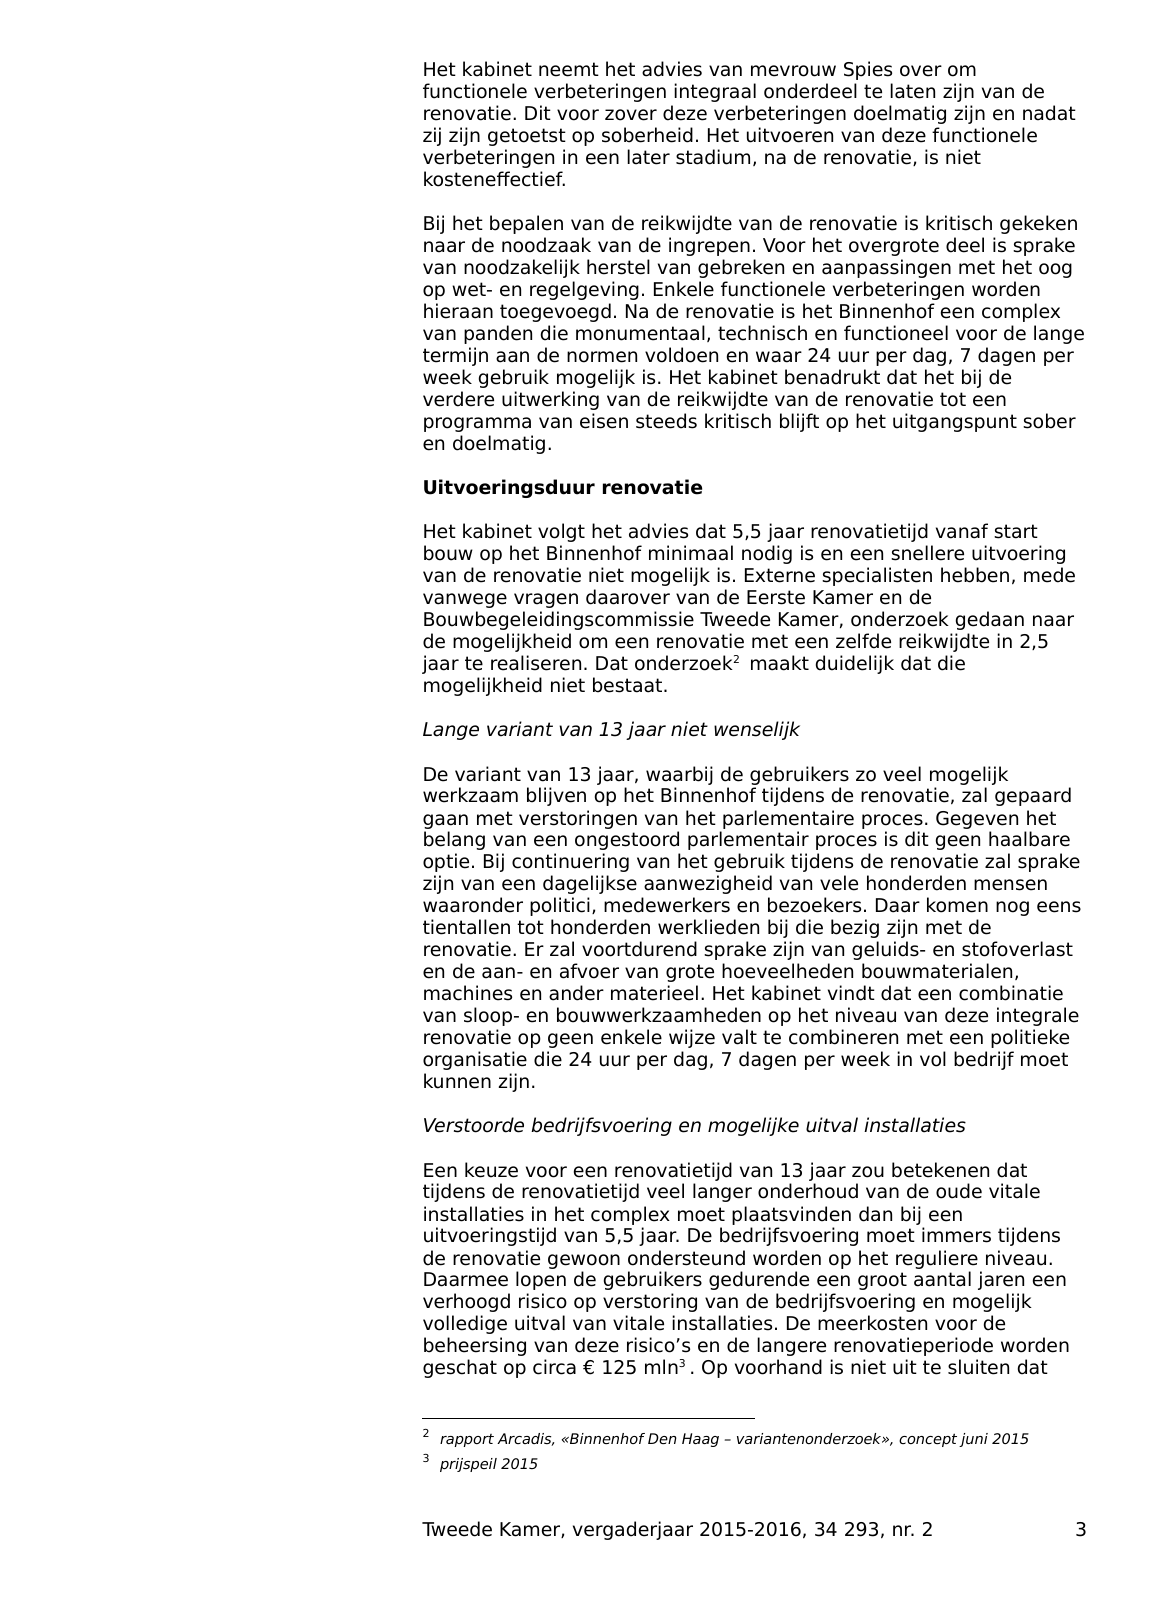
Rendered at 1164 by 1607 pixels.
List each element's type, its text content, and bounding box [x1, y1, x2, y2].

text Het kabinet volgt het advies dat 5,5 jaar renovatietijd vanaf start bouw op het Binnenhof minimaal nodig is en een snellere uitvoering van de renovatie niet mogelijk is. Externe specialisten hebben, mede vanwege vragen daarover van de Eerste Kamer en de Bouwbegeleidingscommissie Tweede Kamer, onderzoek gedaan naar de mogelijkheid om een renovatie met een zelfde reikwijdte in 2,5 jaar te realiseren. Dat onderzoek maakt duidelijk dat die mogelijkheid niet bestaat. [422, 521, 1087, 697]
text rapport Arcadis, «Binnenhof Den Haag – variantenonderzoek», concept juni 2015 [422, 1427, 1087, 1449]
subtitle Uitvoeringsduur renovatie [422, 477, 1087, 499]
text De variant van 13 jaar, waarbij de gebruikers zo veel mogelijk werkzaam blijven op het Binnenhof tijdens de renovatie, zal gepaard gaan met verstoringen van het parlementaire proces. Gegeven het belang van een ongestoord parlementair proces is dit geen haalbare optie. Bij continuering van het gebruik tijdens de renovatie zal sprake zijn van een dagelijkse aanwezigheid van vele honderden mensen waaronder politici, medewerkers en bezoekers. Daar komen nog eens tientallen tot honderden werklieden bij die bezig zijn met de renovatie. Er zal voortdurend sprake zijn van geluids- en stofoverlast en de aan- en afvoer van grote hoeveelheden bouwmaterialen, machines en ander materieel. Het kabinet vindt dat een combinatie van sloop- en bouwwerkzaamheden op het niveau van deze integrale renovatie op geen enkele wijze valt te combineren met een politieke organisatie die 24 uur per dag, 7 dagen per week in vol bedrijf moet kunnen zijn. [422, 763, 1087, 1093]
text Het kabinet neemt het advies van mevrouw Spies over om functionele verbeteringen integraal onderdeel te laten zijn van de renovatie. Dit voor zover deze verbeteringen doelmatig zijn en nadat zij zijn getoetst op soberheid. Het uitvoeren van deze functionele verbeteringen in een later stadium, na de renovatie, is niet kosteneffectief. [422, 59, 1087, 191]
subtitle Verstoorde bedrijfsvoering en mogelijke uitval installaties [422, 1115, 1087, 1137]
text prijspeil 2015 [422, 1452, 1087, 1474]
text Bij het bepalen van de reikwijdte van de renovatie is kritisch gekeken naar de noodzaak van de ingrepen. Voor het overgrote deel is sprake van noodzakelijk herstel van gebreken en aanpassingen met het oog op wet- en regelgeving. Enkele functionele verbeteringen worden hieraan toegevoegd. Na de renovatie is het Binnenhof een complex van panden die monumentaal, technisch en functioneel voor de lange termijn aan de normen voldoen en waar 24 uur per dag, 7 dagen per week gebruik mogelijk is. Het kabinet benadrukt dat het bij de verdere uitwerking van de reikwijdte van de renovatie tot een programma van eisen steeds kritisch blijft op het uitgangspunt sober en doelmatig. [422, 213, 1087, 455]
text Een keuze voor een renovatietijd van 13 jaar zou betekenen dat tijdens de renovatietijd veel langer onderhoud van de oude vitale installaties in het complex moet plaatsvinden dan bij een uitvoeringstijd van 5,5 jaar. De bedrijfsvoering moet immers tijdens de renovatie gewoon ondersteund worden op het reguliere niveau. Daarmee lopen de gebruikers gedurende een groot aantal jaren een verhoogd risico op verstoring van de bedrijfsvoering en mogelijk volledige uitval van vitale installaties. De meerkosten voor de beheersing van deze risico’s en de langere renovatieperiode worden geschat op circa € 125 mln. Op voorhand is niet uit te sluiten dat [422, 1159, 1087, 1379]
subtitle Lange variant van 13 jaar niet wenselijk [422, 719, 1087, 741]
